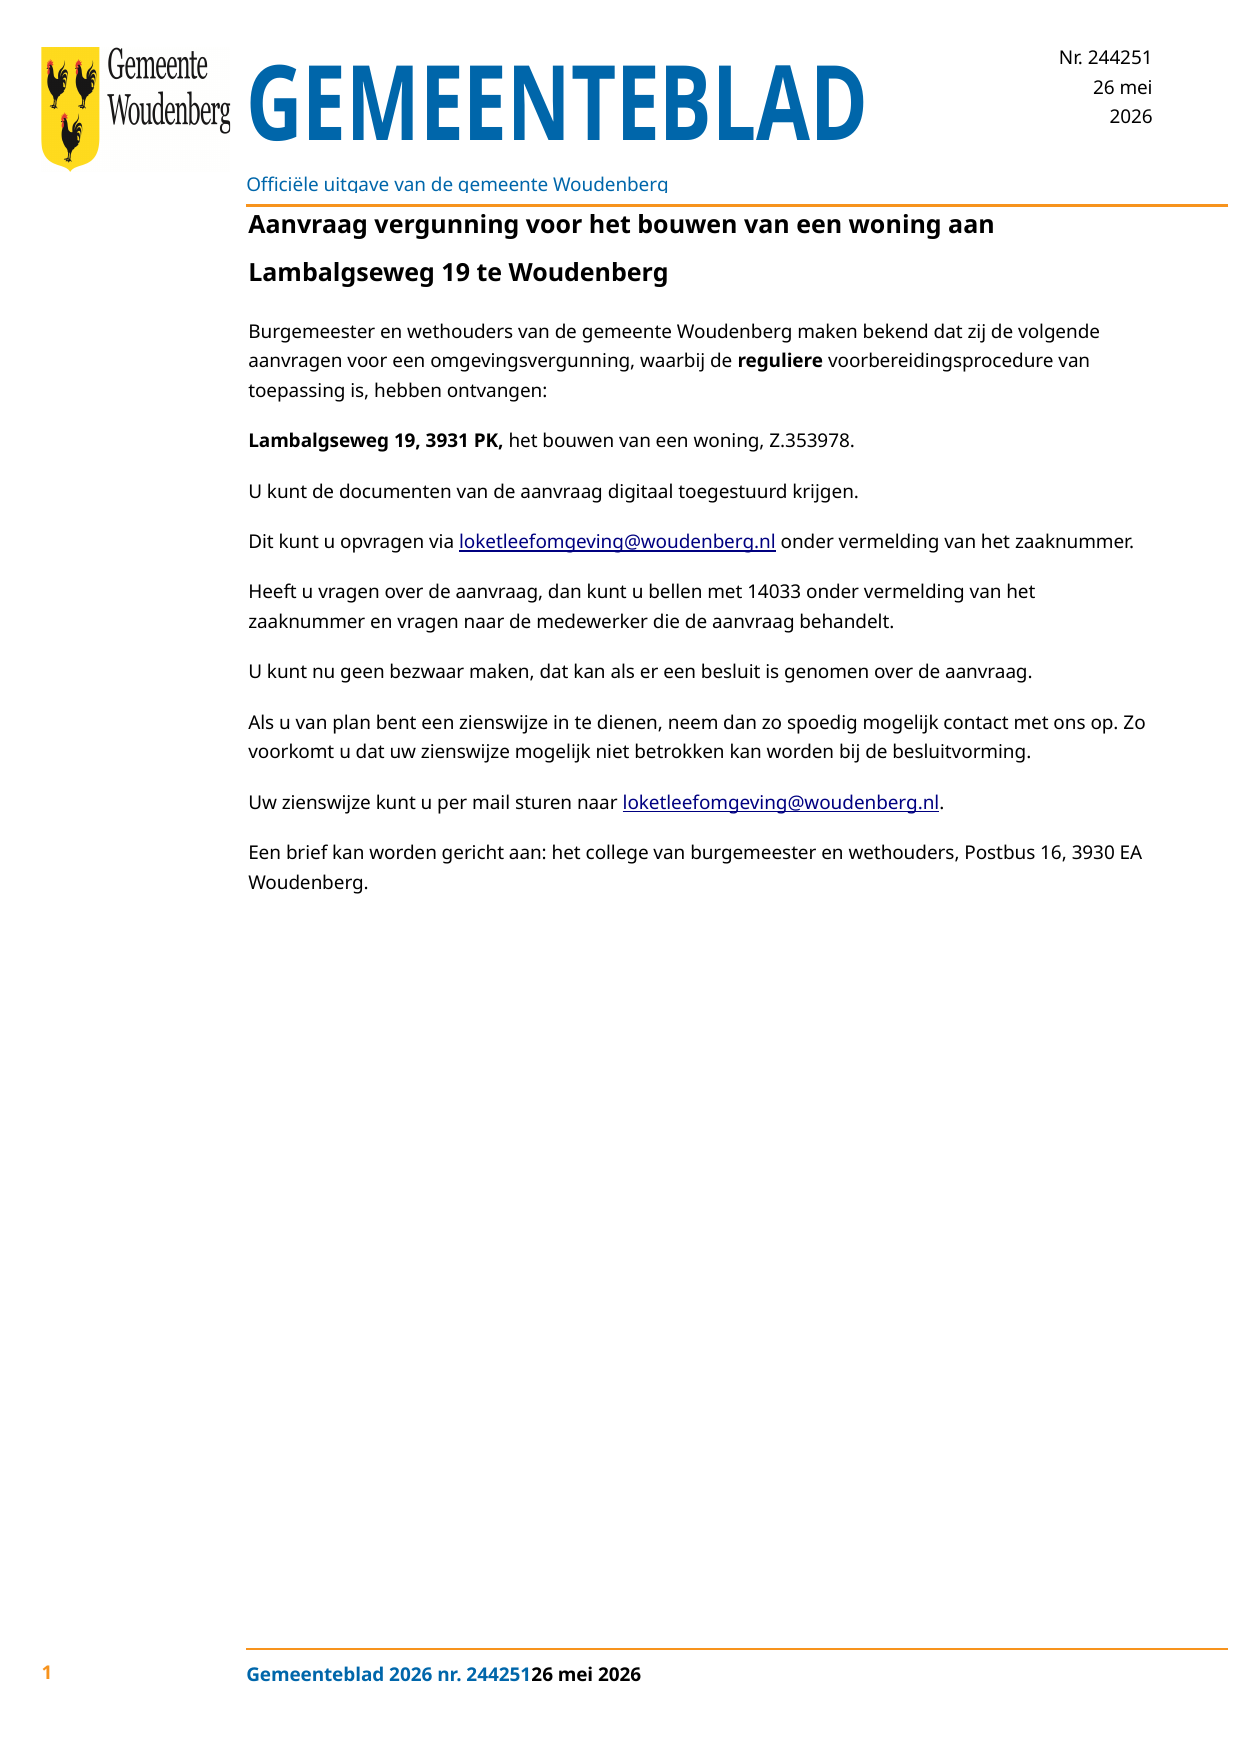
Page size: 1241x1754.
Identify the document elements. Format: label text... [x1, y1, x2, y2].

text Een brief kan worden gericht aan: het college van burgemeester en wethouders, Postbus 16, 3930 EA Woudenberg. [248, 839, 1152, 895]
text Dit kunt u opvragen via loketleefomgeving@woudenberg.nl onder vermelding van het zaaknummer. [248, 528, 1152, 554]
text U kunt de documenten van de aanvraag digitaal toegestuurd krijgen. [248, 478, 1152, 504]
text Heeft u vragen over de aanvraag, dan kunt u bellen met 14033 onder vermelding van het zaaknummer en vragen naar de medewerker die de aanvraag behandelt. [248, 579, 1152, 634]
text Uw zienswijze kunt u per mail sturen naar loketleefomgeving@woudenberg.nl. [248, 789, 1152, 815]
text Als u van plan bent een zienswijze in te dienen, neem dan zo spoedig mogelijk contact met ons op. Zo voorkomt u dat uw zienswijze mogelijk niet betrokken kan worden bij de besluitvorming. [248, 709, 1152, 764]
text U kunt nu geen bezwaar maken, dat kan als er een besluit is genomen over de aanvraag. [248, 659, 1152, 684]
text Aanvraag vergunning voor het bouwen van een woning aan Lambalgseweg 19 te Woudenberg [248, 207, 1152, 288]
text Burgemeester en wethouders van de gemeente Woudenberg maken bekend dat zij de volgende aanvragen voor een omgevingsvergunning, waarbij de reguliere voorbereidingsprocedure van toepassing is, hebben ontvangen: [248, 318, 1152, 403]
text Lambalgseweg 19, 3931 PK, het bouwen van een woning, Z.353978. [248, 427, 1152, 453]
picture [41, 47, 231, 172]
